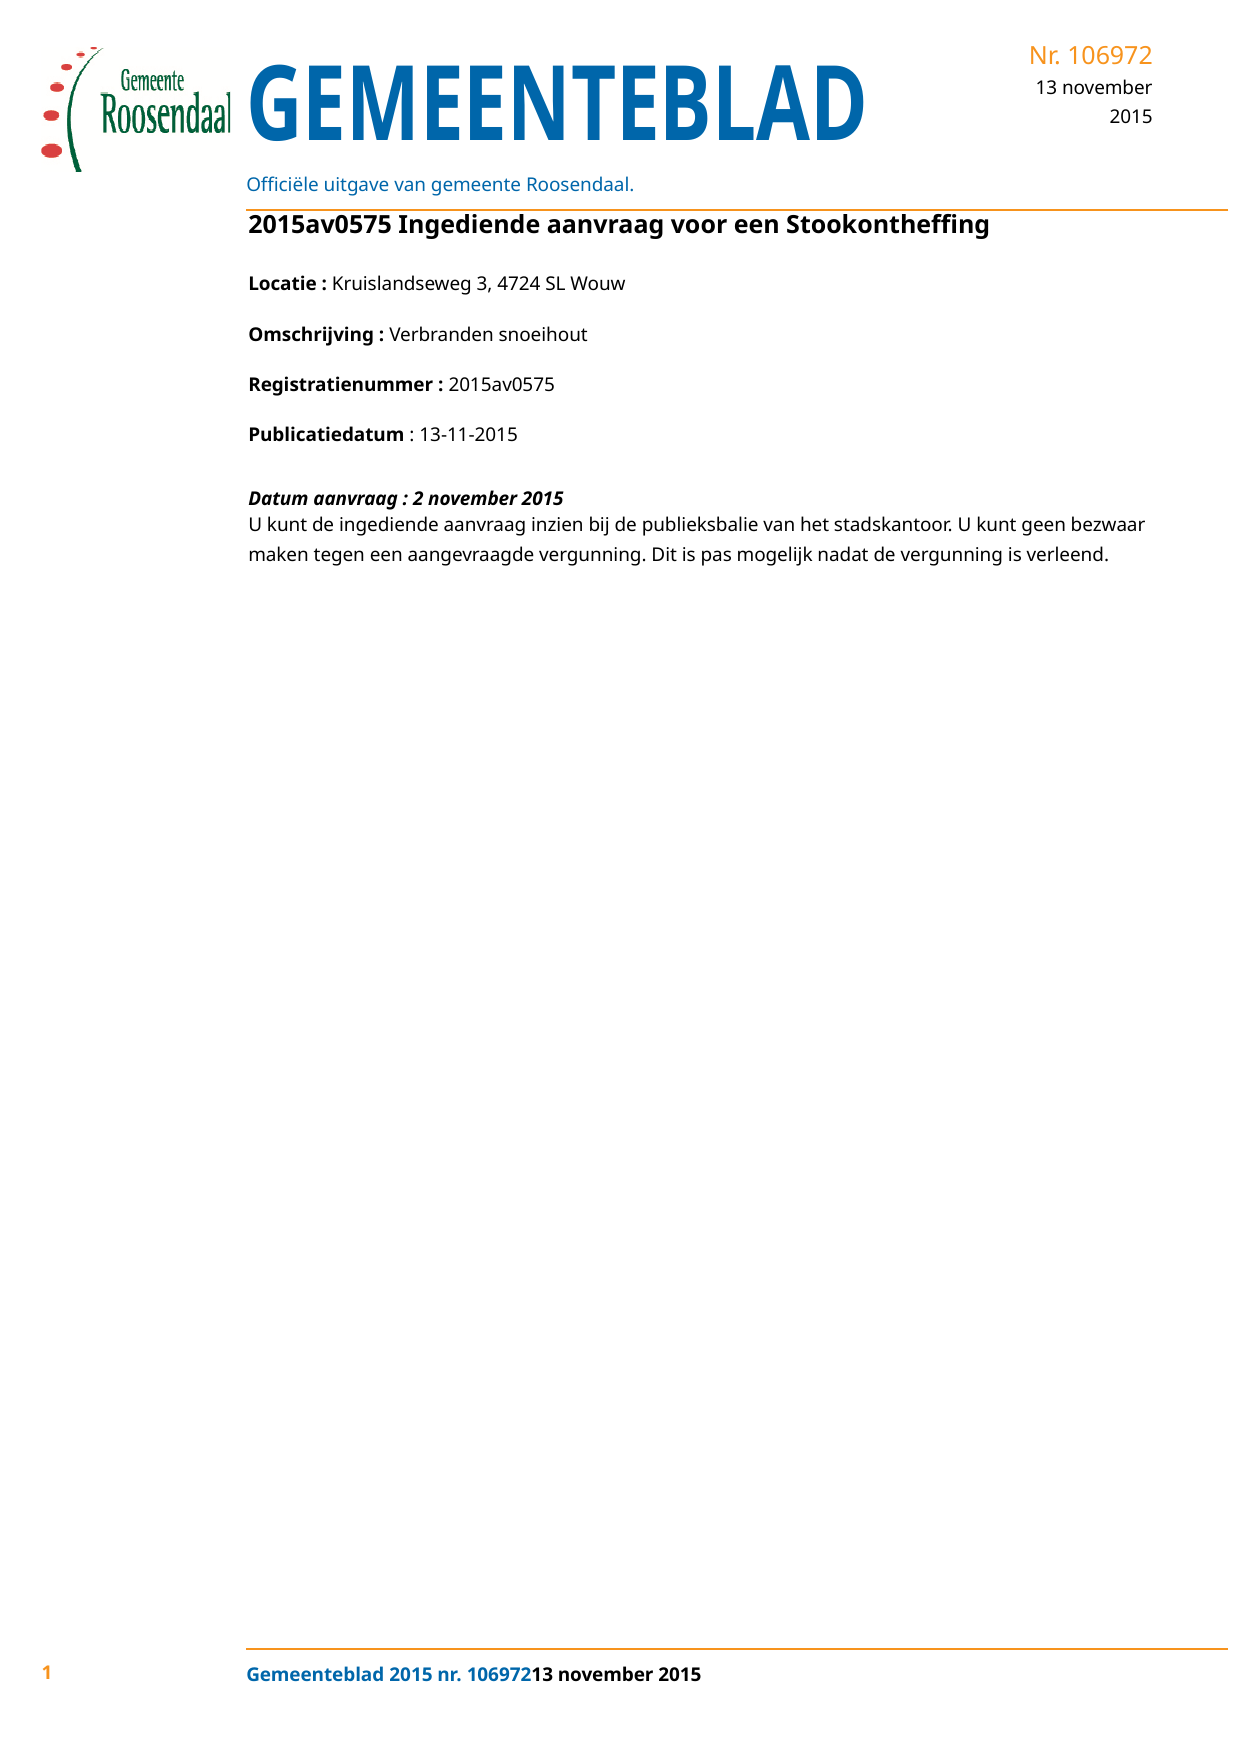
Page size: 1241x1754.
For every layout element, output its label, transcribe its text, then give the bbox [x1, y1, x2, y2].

text Locatie : Kruislandseweg 3, 4724 SL Wouw [248, 270, 1152, 296]
text Registratienummer : 2015av0575 [248, 371, 1152, 397]
text Omschrijving : Verbranden snoeihout [248, 321, 1152, 346]
text 2015av0575 Ingediende aanvraag voor een Stookontheffing [248, 211, 1152, 241]
picture [41, 47, 231, 172]
text Publicatiedatum : 13-11-2015 [248, 422, 1152, 447]
text U kunt de ingediende aanvraag inzien bij de publieksbalie van het stadskantoor. U kunt geen bezwaar maken tegen een aangevraagde vergunning. Dit is pas mogelijk nadat de vergunning is verleend. [248, 511, 1152, 567]
text Datum aanvraag : 2 november 2015 [248, 486, 1152, 511]
